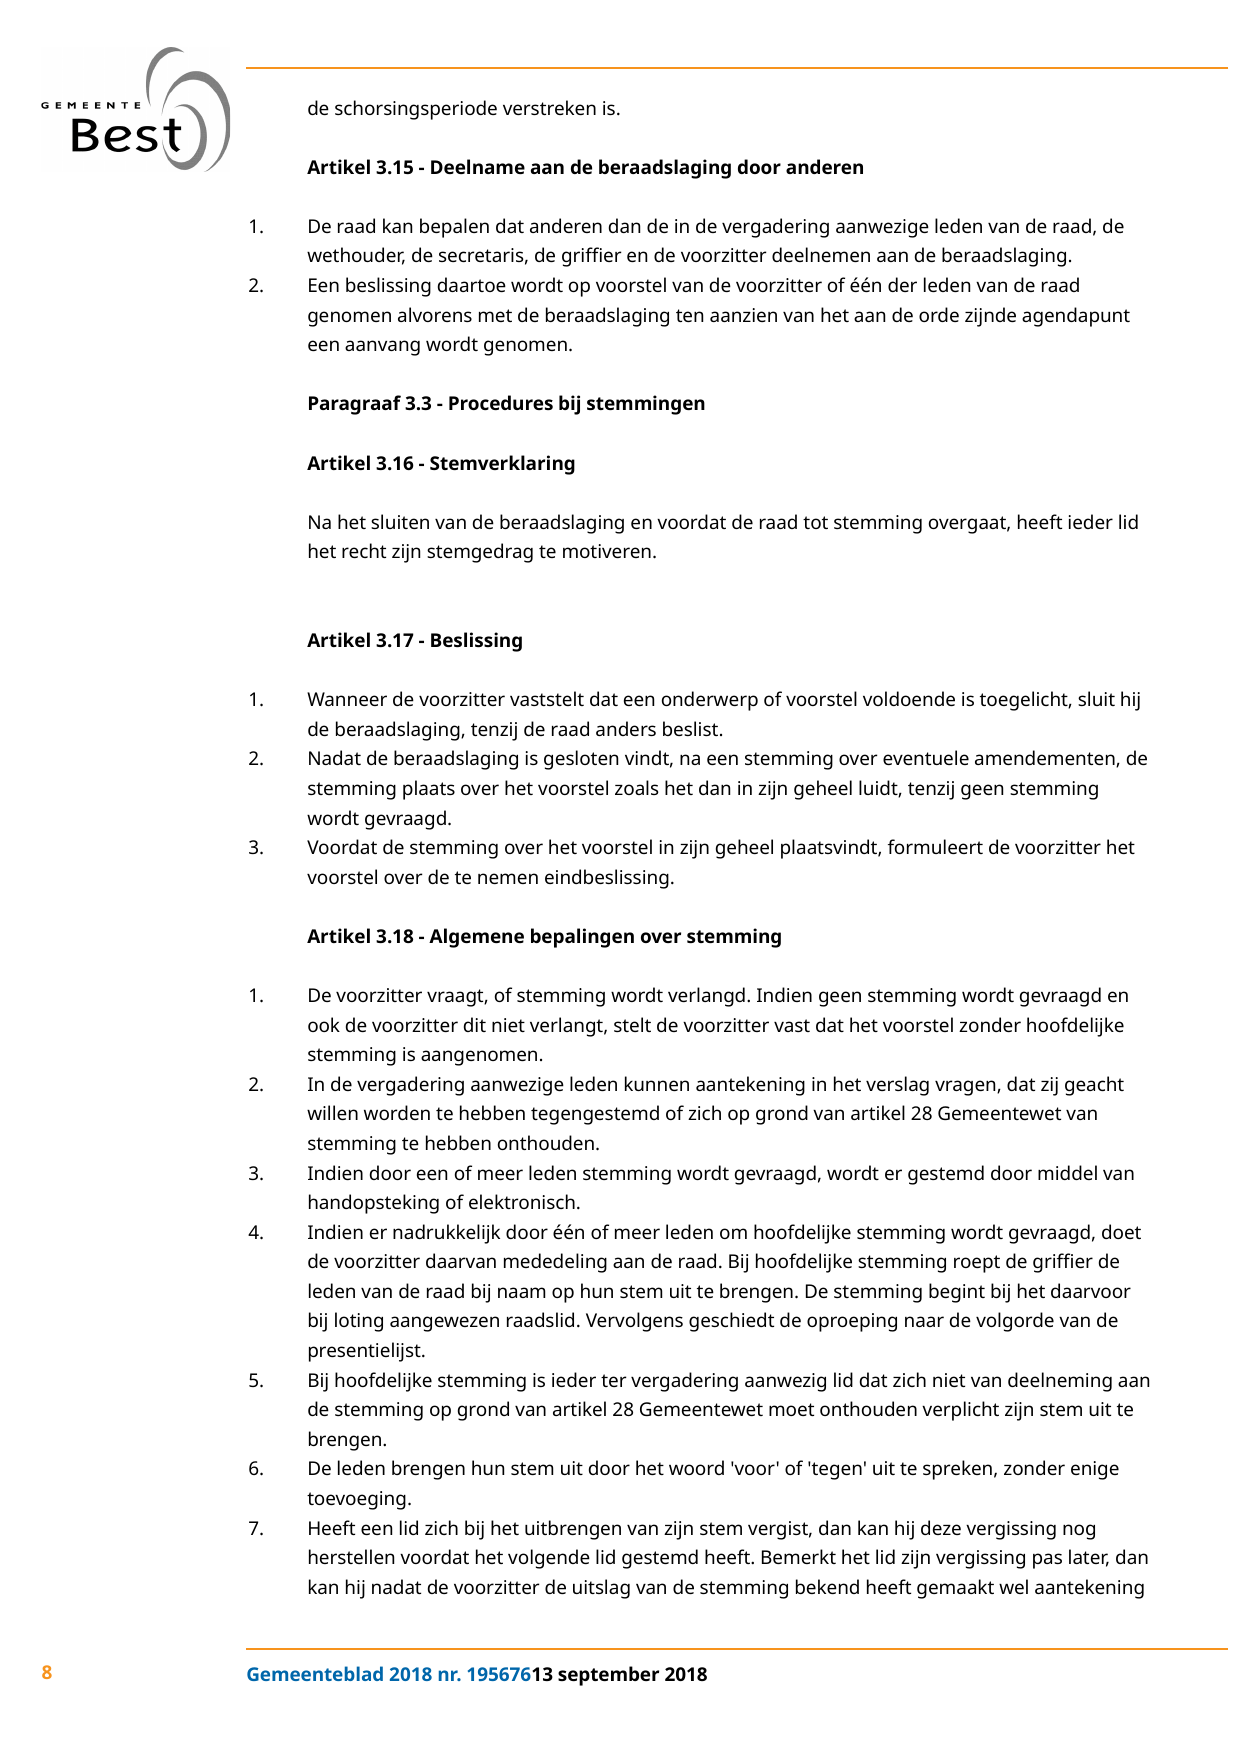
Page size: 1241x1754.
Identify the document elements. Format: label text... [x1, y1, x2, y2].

list Indien er nadrukkelijk door één of meer leden om hoofdelijke stemming wordt gevraagd, doet de voorzitter daarvan mededeling aan de raad. Bij hoofdelijke stemming roept de griffier de leden van de raad bij naam op hun stem uit te brengen. De stemming begint bij het daarvoor bij loting aangewezen raadslid. Vervolgens geschiedt de oproeping naar de volgorde van de presentielijst. [248, 1219, 1152, 1363]
picture [41, 47, 231, 172]
list Heeft een lid zich bij het uitbrengen van zijn stem vergist, dan kan hij deze vergissing nog herstellen voordat het volgende lid gestemd heeft. Bemerkt het lid zijn vergissing pas later, dan kan hij nadat de voorzitter de uitslag van de stemming bekend heeft gemaakt wel aantekening [248, 1515, 1152, 1600]
list De voorzitter vraagt, of stemming wordt verlangd. Indien geen stemming wordt gevraagd en ook de voorzitter dit niet verlangt, stelt de voorzitter vast dat het voorstel zonder hoofdelijke stemming is aangenomen. [248, 982, 1152, 1067]
list Artikel 3.18 - Algemene bepalingen over stemming [248, 923, 1152, 949]
list De raad kan bepalen dat anderen dan de in de vergadering aanwezige leden van de raad, de wethouder, de secretaris, de griffier en de voorzitter deelnemen aan de beraadslaging. [248, 213, 1152, 268]
list Een beslissing daartoe wordt op voorstel van de voorzitter of één der leden van de raad genomen alvorens met de beraadslaging ten aanzien van het aan de orde zijnde agendapunt een aanvang wordt genomen. [248, 272, 1152, 357]
list Na het sluiten van de beraadslaging en voordat de raad tot stemming overgaat, heeft ieder lid het recht zijn stemgedrag te motiveren. [248, 509, 1152, 564]
list Bij hoofdelijke stemming is ieder ter vergadering aanwezig lid dat zich niet van deelneming aan de stemming op grond van artikel 28 Gemeentewet moet onthouden verplicht zijn stem uit te brengen. [248, 1367, 1152, 1452]
list Nadat de beraadslaging is gesloten vindt, na een stemming over eventuele amendementen, de stemming plaats over het voorstel zoals het dan in zijn geheel luidt, tenzij geen stemming wordt gevraagd. [248, 746, 1152, 831]
list In de vergadering aanwezige leden kunnen aantekening in het verslag vragen, dat zij geacht willen worden te hebben tegengestemd of zich op grond van artikel 28 Gemeentewet van stemming te hebben onthouden. [248, 1071, 1152, 1156]
list Artikel 3.15 - Deelname aan de beraadslaging door anderen [248, 154, 1152, 180]
list de schorsingsperiode verstreken is. [248, 95, 1152, 121]
list Wanneer de voorzitter vaststelt dat een onderwerp of voorstel voldoende is toegelicht, sluit hij de beraadslaging, tenzij de raad anders beslist. [248, 686, 1152, 742]
list Artikel 3.16 - Stemverklaring [248, 450, 1152, 476]
list Voordat de stemming over het voorstel in zijn geheel plaatsvindt, formuleert de voorzitter het voorstel over de te nemen eindbeslissing. [248, 834, 1152, 890]
list De leden brengen hun stem uit door het woord 'voor' of 'tegen' uit te spreken, zonder enige toevoeging. [248, 1456, 1152, 1511]
list Artikel 3.17 - Beslissing [248, 627, 1152, 653]
list Indien door een of meer leden stemming wordt gevraagd, wordt er gestemd door middel van handopsteking of elektronisch. [248, 1160, 1152, 1215]
list Paragraaf 3.3 - Procedures bij stemmingen [248, 391, 1152, 416]
